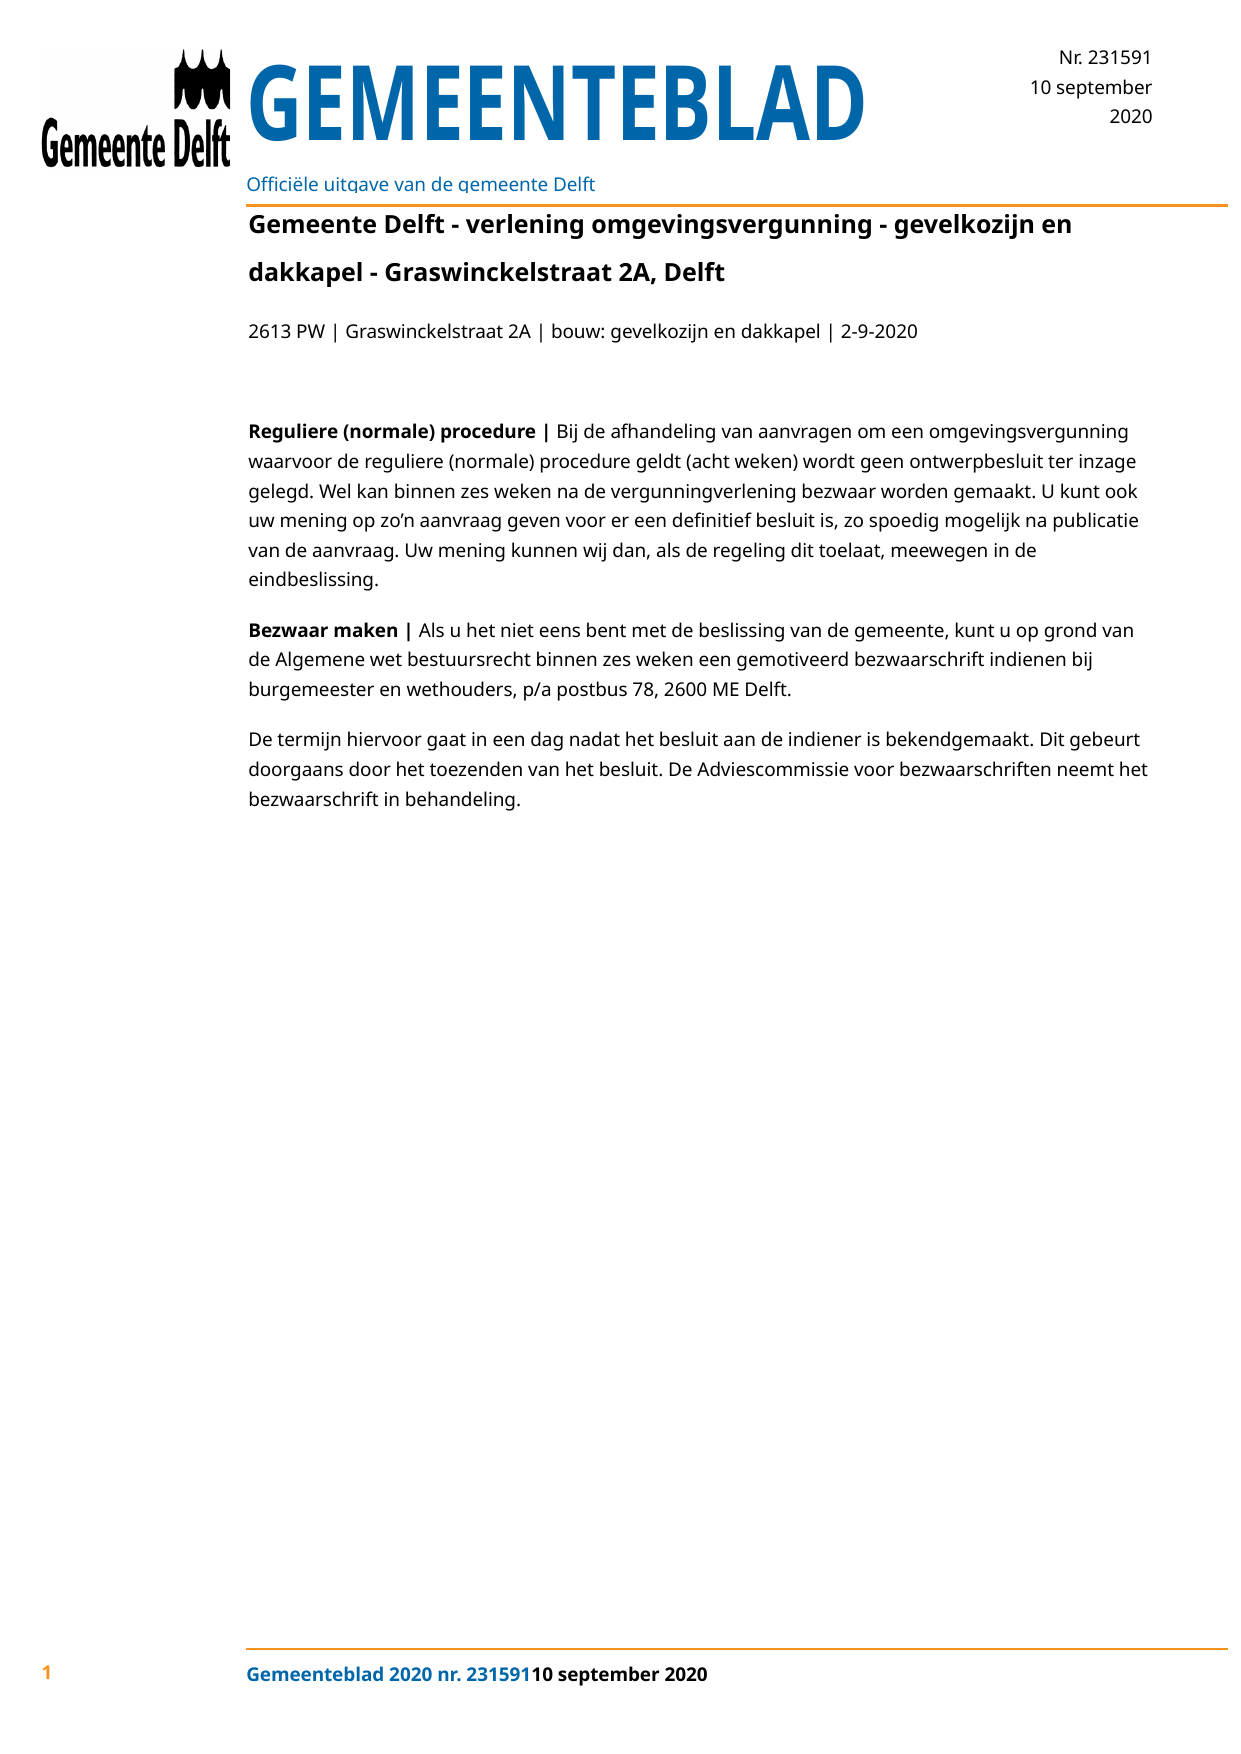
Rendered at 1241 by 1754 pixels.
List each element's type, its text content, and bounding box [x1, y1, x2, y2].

picture [41, 47, 231, 172]
text Reguliere (normale) procedure | Bij de afhandeling van aanvragen om een omgevingsvergunning waarvoor de reguliere (normale) procedure geldt (acht weken) wordt geen ontwerpbesluit ter inzage gelegd. Wel kan binnen zes weken na de vergunningverlening bezwaar worden gemaakt. U kunt ook uw mening op zo’n aanvraag geven voor er een definitief besluit is, zo spoedig mogelijk na publicatie van de aanvraag. Uw mening kunnen wij dan, als de regeling dit toelaat, meewegen in de eindbeslissing. [248, 419, 1152, 592]
text De termijn hiervoor gaat in een dag nadat het besluit aan de indiener is bekendgemaakt. Dit gebeurt doorgaans door het toezenden van het besluit. De Adviescommissie voor bezwaarschriften neemt het bezwaarschrift in behandeling. [248, 727, 1152, 812]
text Bezwaar maken | Als u het niet eens bent met de beslissing van de gemeente, kunt u op grond van de Algemene wet bestuursrecht binnen zes weken een gemotiveerd bezwaarschrift indienen bij burgemeester en wethouders, p/a postbus 78, 2600 ME Delft. [248, 617, 1152, 702]
text 2613 PW | Graswinckelstraat 2A | bouw: gevelkozijn en dakkapel | 2-9-2020 [248, 318, 1152, 344]
text Gemeente Delft - verlening omgevingsvergunning - gevelkozijn en dakkapel - Graswinckelstraat 2A, Delft [248, 207, 1152, 288]
